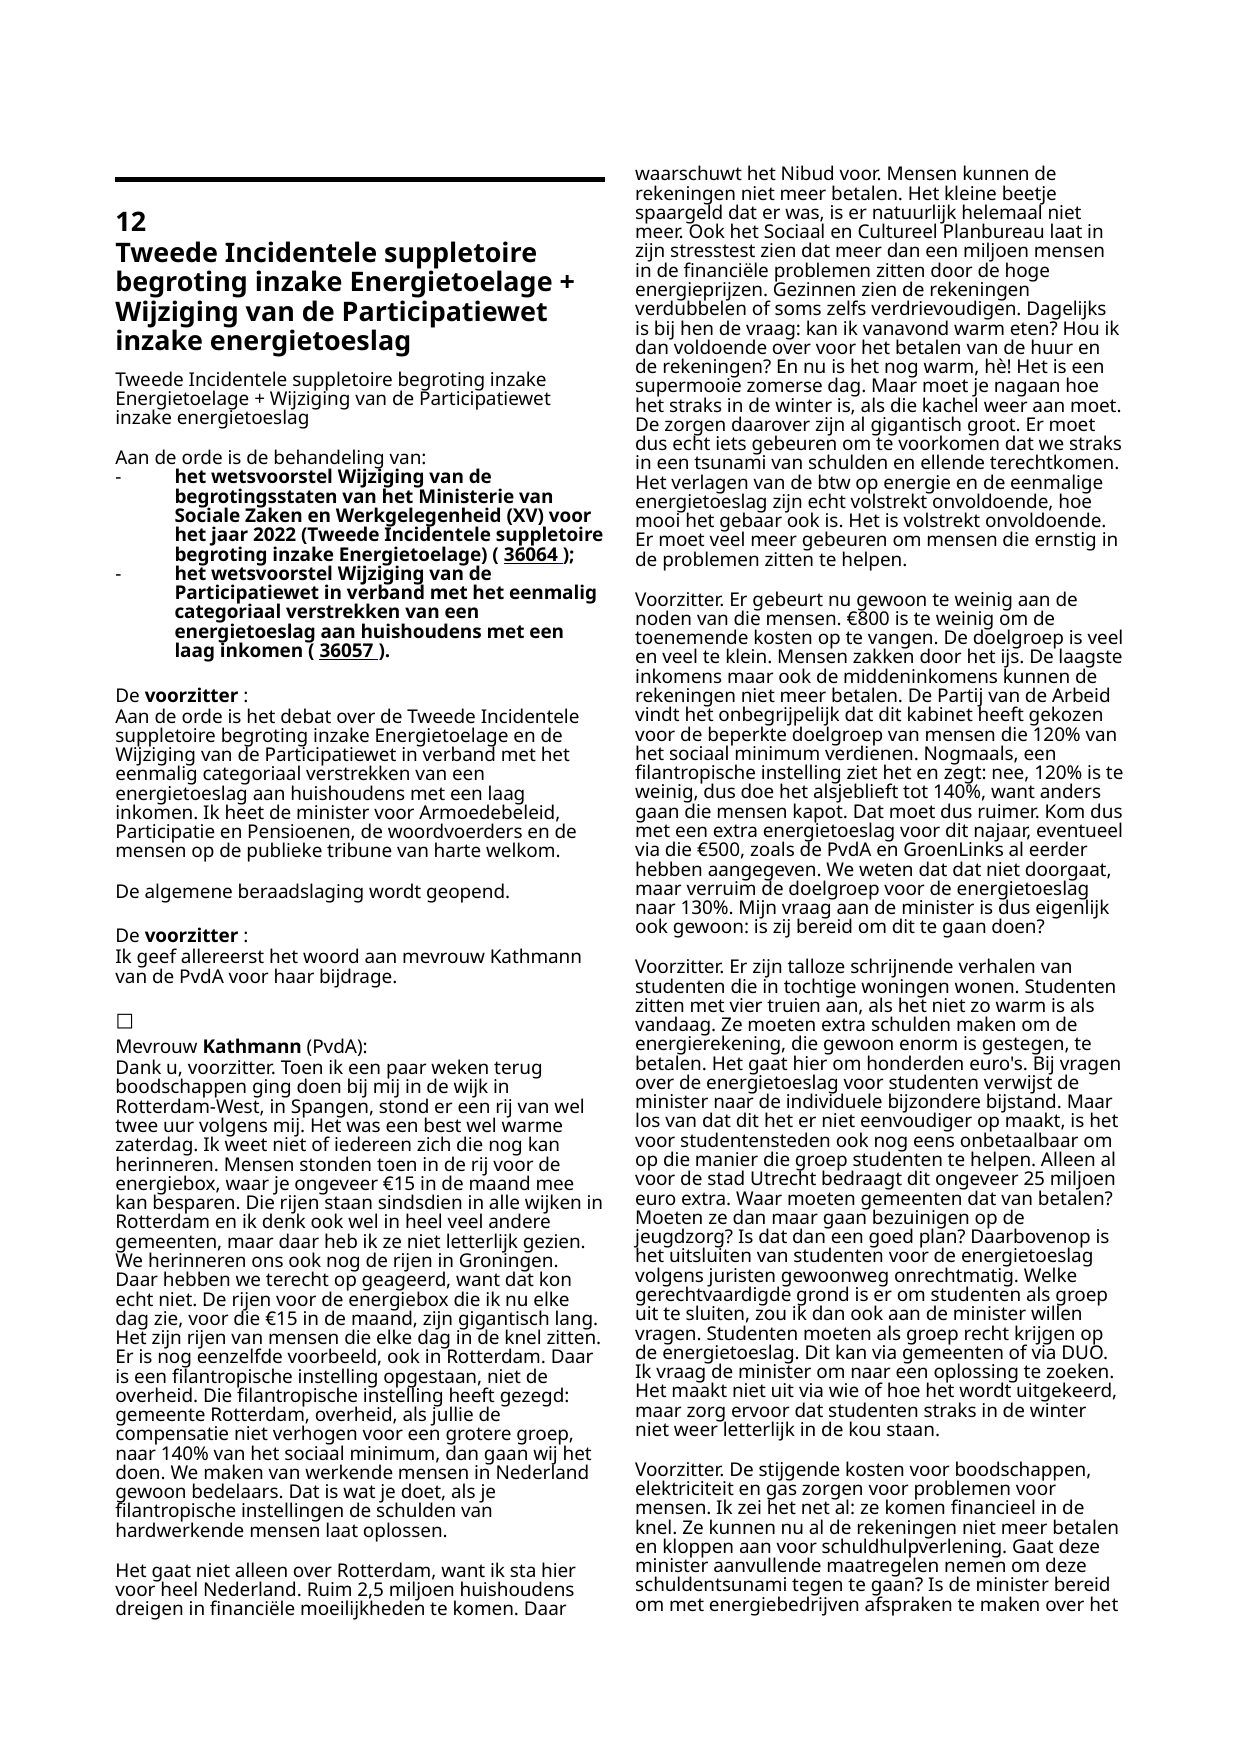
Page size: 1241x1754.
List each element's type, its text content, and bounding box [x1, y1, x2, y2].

text Aan de orde is de behandeling van: [115, 449, 605, 468]
text De algemene beraadslaging wordt geopend. [115, 883, 605, 902]
text Tweede Incidentele suppletoire begroting inzake Energietoelage + Wijziging van de Participatiewet inzake energietoeslag [115, 371, 605, 428]
text Voorzitter. De stijgende kosten voor boodschappen, elektriciteit en gas zorgen voor problemen voor mensen. Ik zei het net al: ze komen financieel in de knel. Ze kunnen nu al de rekeningen niet meer betalen en kloppen aan voor schuldhulpverlening. Gaat deze minister aanvullende maatregelen nemen om deze schuldentsunami tegen te gaan? Is de minister bereid om met energiebedrijven afspraken te maken over het [635, 1461, 1125, 1615]
list het wetsvoorstel Wijziging van de Participatiewet in verband met het eenmalig categoriaal verstrekken van een energietoeslag aan huishoudens met een laag inkomen ( 36057 ). [115, 565, 605, 661]
text De voorzitter : [115, 682, 605, 708]
text Voorzitter. Er gebeurt nu gewoon te weinig aan de noden van die mensen. €800 is te weinig om de toenemende kosten op te vangen. De doelgroep is veel en veel te klein. Mensen zakken door het ijs. De laagste inkomens maar ook de middeninkomens kunnen de rekeningen niet meer betalen. De Partij van de Arbeid vindt het onbegrijpelijk dat dit kabinet heeft gekozen voor de beperkte doelgroep van mensen die 120% van het sociaal minimum verdienen. Nogmaals, een filantropische instelling ziet het en zegt: nee, 120% is te weinig, dus doe het alsjeblieft tot 140%, want anders gaan die mensen kapot. Dat moet dus ruimer. Kom dus met een extra energietoeslag voor dit najaar, eventueel via die €500, zoals de PvdA en GroenLinks al eerder hebben aangegeven. We weten dat dat niet doorgaat, maar verruim de doelgroep voor de energietoeslag naar 130%. Mijn vraag aan de minister is dus eigenlijk ook gewoon: is zij bereid om dit te gaan doen? [635, 591, 1125, 938]
text Tweede Incidentele suppletoire begroting inzake Energietoelage + Wijziging van de Participatiewet inzake energietoeslag [115, 239, 605, 371]
text Voorzitter. Er zijn talloze schrijnende verhalen van studenten die in tochtige woningen wonen. Studenten zitten met vier truien aan, als het niet zo warm is als vandaag. Ze moeten extra schulden maken om de energierekening, die gewoon enorm is gestegen, te betalen. Het gaat hier om honderden euro's. Bij vragen over de energietoeslag voor studenten verwijst de minister naar de individuele bijzondere bijstand. Maar los van dat dit het er niet eenvoudiger op maakt, is het voor studentensteden ook nog eens onbetaalbaar om op die manier die groep studenten te helpen. Alleen al voor de stad Utrecht bedraagt dit ongeveer 25 miljoen euro extra. Waar moeten gemeenten dat van betalen? Moeten ze dan maar gaan bezuinigen op de jeugdzorg? Is dat dan een goed plan? Daarbovenop is het uitsluiten van studenten voor de energietoeslag volgens juristen gewoonweg onrechtmatig. Welke gerechtvaardigde grond is er om studenten als groep uit te sluiten, zou ik dan ook aan de minister willen vragen. Studenten moeten als groep recht krijgen op de energietoeslag. Dit kan via gemeenten of via DUO. Ik vraag de minister om naar een oplossing te zoeken. Het maakt niet uit via wie of hoe het wordt uitgekeerd, maar zorg ervoor dat studenten straks in de winter niet weer letterlijk in de kou staan. [635, 958, 1125, 1440]
text Ik geef allereerst het woord aan mevrouw Kathmann van de PvdA voor haar bijdrage. [115, 948, 605, 987]
text 12 [115, 203, 605, 239]
text ⬜ [115, 1008, 605, 1033]
list het wetsvoorstel Wijziging van de begrotingsstaten van het Ministerie van Sociale Zaken en Werkgelegenheid (XV) voor het jaar 2022 (Tweede Incidentele suppletoire begroting inzake Energietoelage) ( 36064 ); [115, 468, 605, 565]
text De voorzitter : [115, 923, 605, 948]
text Dank u, voorzitter. Toen ik een paar weken terug boodschappen ging doen bij mij in de wijk in Rotterdam-West, in Spangen, stond er een rij van wel twee uur volgens mij. Het was een best wel warme zaterdag. Ik weet niet of iedereen zich die nog kan herinneren. Mensen stonden toen in de rij voor de energiebox, waar je ongeveer €15 in de maand mee kan besparen. Die rijen staan sindsdien in alle wijken in Rotterdam en ik denk ook wel in heel veel andere gemeenten, maar daar heb ik ze niet letterlijk gezien. We herinneren ons ook nog de rijen in Groningen. Daar hebben we terecht op geageerd, want dat kon echt niet. De rijen voor de energiebox die ik nu elke dag zie, voor die €15 in de maand, zijn gigantisch lang. Het zijn rijen van mensen die elke dag in de knel zitten. Er is nog eenzelfde voorbeeld, ook in Rotterdam. Daar is een filantropische instelling opgestaan, niet de overheid. Die filantropische instelling heeft gezegd: gemeente Rotterdam, overheid, als jullie de compensatie niet verhogen voor een grotere groep, naar 140% van het sociaal minimum, dan gaan wij het doen. We maken van werkende mensen in Nederland gewoon bedelaars. Dat is wat je doet, als je filantropische instellingen de schulden van hardwerkende mensen laat oplossen. [115, 1059, 605, 1541]
text waarschuwt het Nibud voor. Mensen kunnen de rekeningen niet meer betalen. Het kleine beetje spaargeld dat er was, is er natuurlijk helemaal niet meer. Ook het Sociaal en Cultureel Planbureau laat in zijn stresstest zien dat meer dan een miljoen mensen in de financiële problemen zitten door de hoge energieprijzen. Gezinnen zien de rekeningen verdubbelen of soms zelfs verdrievoudigen. Dagelijks is bij hen de vraag: kan ik vanavond warm eten? Hou ik dan voldoende over voor het betalen van de huur en de rekeningen? En nu is het nog warm, hè! Het is een supermooie zomerse dag. Maar moet je nagaan hoe het straks in de winter is, als die kachel weer aan moet. De zorgen daarover zijn al gigantisch groot. Er moet dus echt iets gebeuren om te voorkomen dat we straks in een tsunami van schulden en ellende terechtkomen. Het verlagen van de btw op energie en de eenmalige energietoeslag zijn echt volstrekt onvoldoende, hoe mooi het gebaar ook is. Het is volstrekt onvoldoende. Er moet veel meer gebeuren om mensen die ernstig in de problemen zitten te helpen. [635, 165, 1125, 570]
text Het gaat niet alleen over Rotterdam, want ik sta hier voor heel Nederland. Ruim 2,5 miljoen huishoudens dreigen in financiële moeilijkheden te komen. Daar [115, 1562, 605, 1619]
text Aan de orde is het debat over de Tweede Incidentele suppletoire begroting inzake Energietoelage en de Wijziging van de Participatiewet in verband met het eenmalig categoriaal verstrekken van een energietoeslag aan huishoudens met een laag inkomen. Ik heet de minister voor Armoedebeleid, Participatie en Pensioenen, de woordvoerders en de mensen op de publieke tribune van harte welkom. [115, 708, 605, 862]
text Mevrouw Kathmann (PvdA): [115, 1033, 605, 1059]
